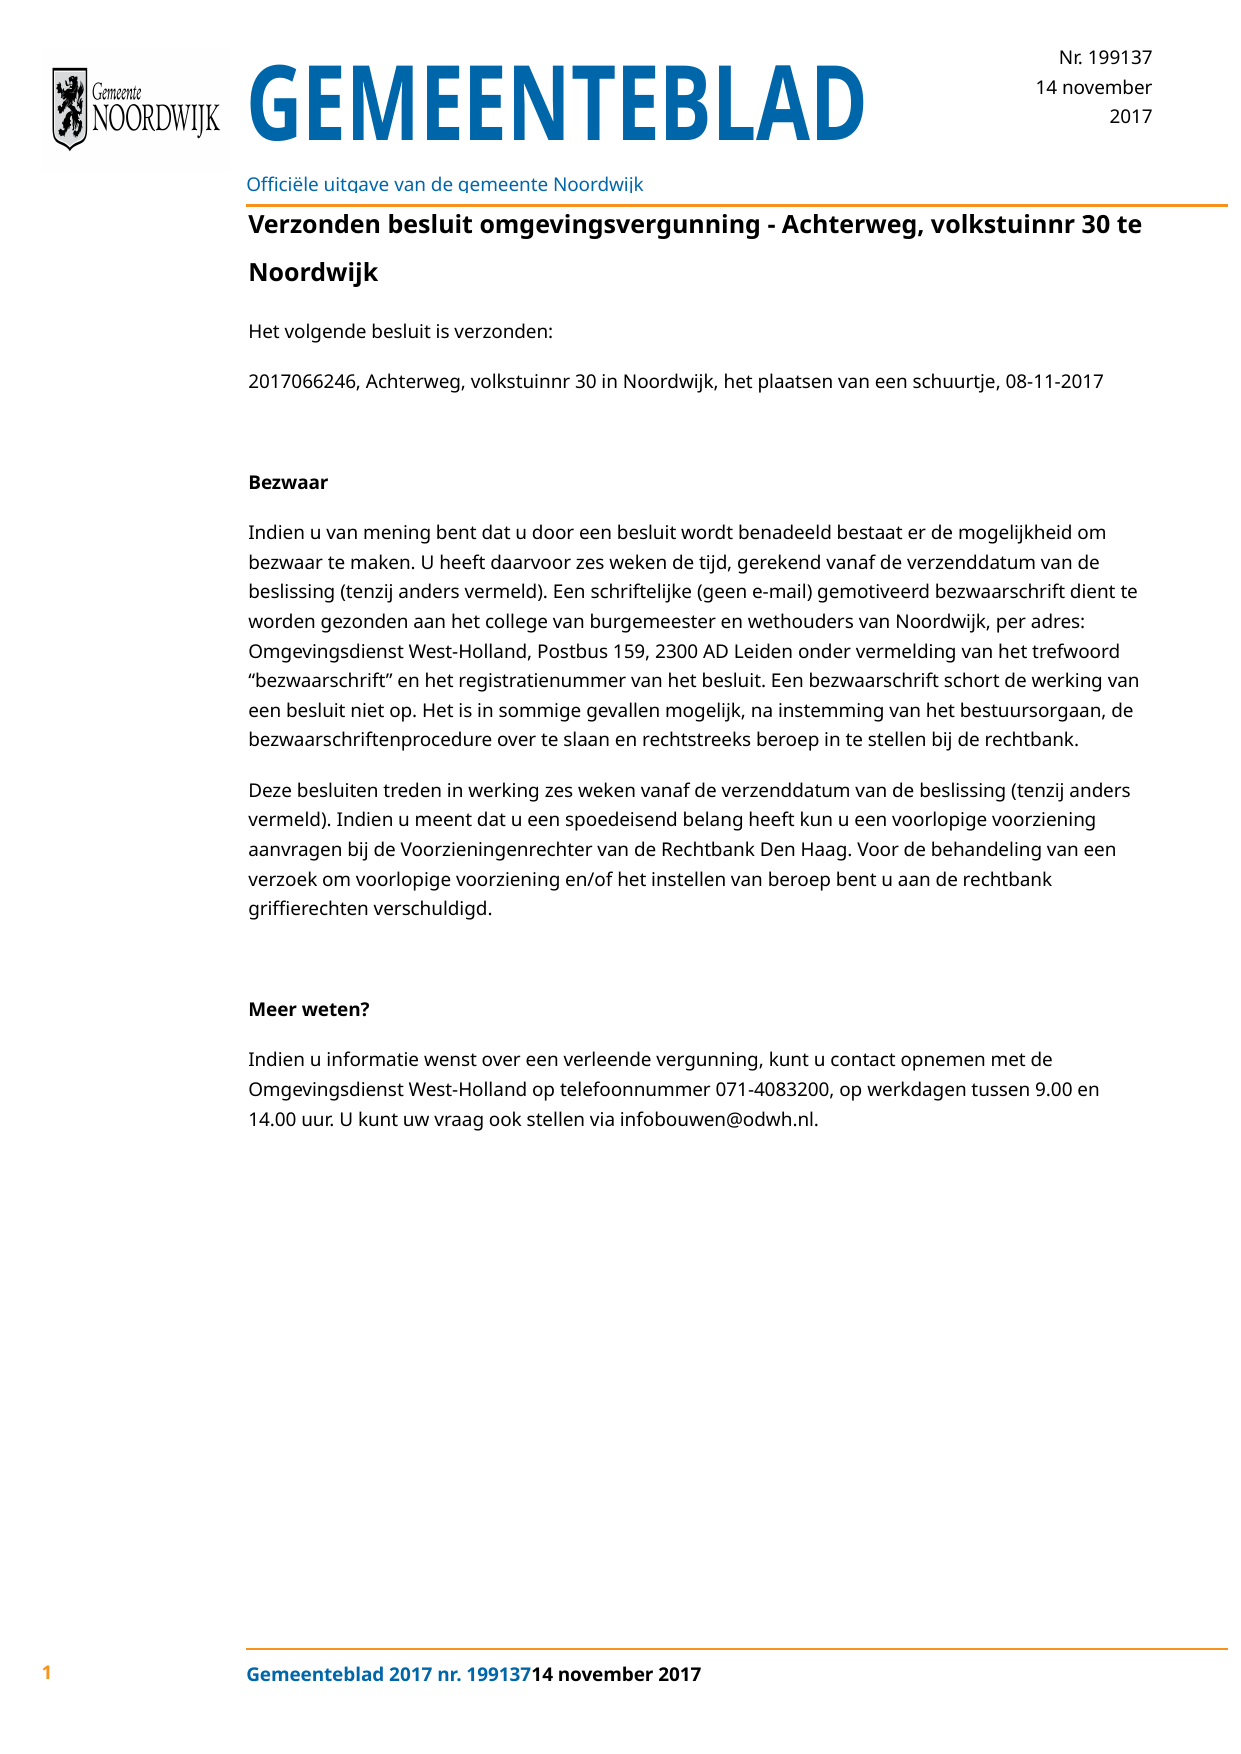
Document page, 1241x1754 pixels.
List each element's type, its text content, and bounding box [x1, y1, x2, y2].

text Bezwaar [248, 469, 1152, 495]
text Deze besluiten treden in werking zes weken vanaf de verzenddatum van de beslissing (tenzij anders vermeld). Indien u meent dat u een spoedeisend belang heeft kun u een voorlopige voorziening aanvragen bij de Voorzieningenrechter van de Rechtbank Den Haag. Voor de behandeling van een verzoek om voorlopige voorziening en/of het instellen van beroep bent u aan de rechtbank griffierechten verschuldigd. [248, 777, 1152, 921]
text Meer weten? [248, 996, 1152, 1022]
picture [41, 47, 231, 172]
text Het volgende besluit is verzonden: [248, 318, 1152, 344]
text Indien u informatie wenst over een verleende vergunning, kunt u contact opnemen met de Omgevingsdienst West-Holland op telefoonnummer 071-4083200, op werkdagen tussen 9.00 en 14.00 uur. U kunt uw vraag ook stellen via infobouwen@odwh.nl. [248, 1047, 1152, 1132]
text Indien u van mening bent dat u door een besluit wordt benadeeld bestaat er de mogelijkheid om bezwaar te maken. U heeft daarvoor zes weken de tijd, gerekend vanaf de verzenddatum van de beslissing (tenzij anders vermeld). Een schriftelijke (geen e-mail) gemotiveerd bezwaarschrift dient te worden gezonden aan het college van burgemeester en wethouders van Noordwijk, per adres: Omgevingsdienst West-Holland, Postbus 159, 2300 AD Leiden onder vermelding van het trefwoord “bezwaarschrift” en het registratienummer van het besluit. Een bezwaarschrift schort de werking van een besluit niet op. Het is in sommige gevallen mogelijk, na instemming van het bestuursorgaan, de bezwaarschriftenprocedure over te slaan en rechtstreeks beroep in te stellen bij de rechtbank. [248, 519, 1152, 752]
text 2017066246, Achterweg, volkstuinnr 30 in Noordwijk, het plaatsen van een schuurtje, 08-11-2017 [248, 368, 1152, 394]
text Verzonden besluit omgevingsvergunning - Achterweg, volkstuinnr 30 te Noordwijk [248, 207, 1152, 288]
